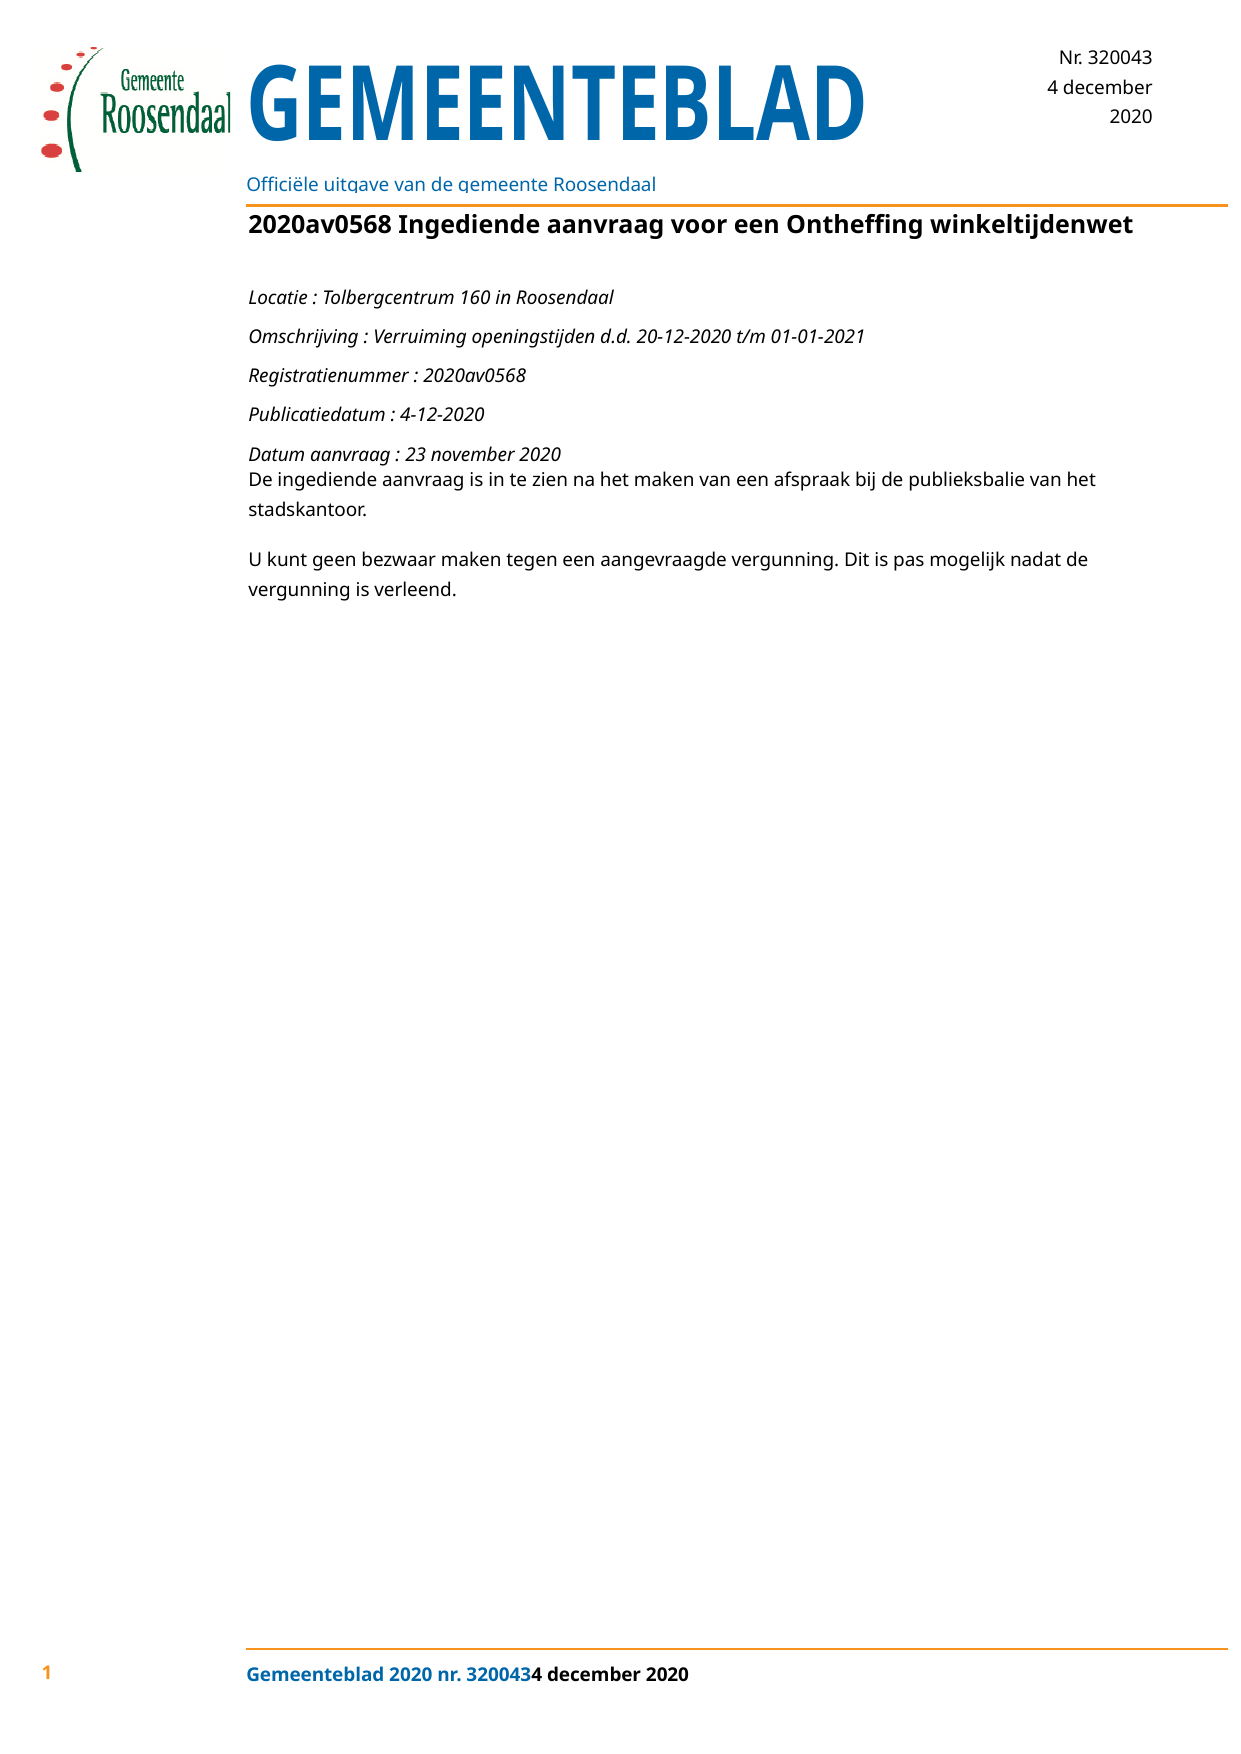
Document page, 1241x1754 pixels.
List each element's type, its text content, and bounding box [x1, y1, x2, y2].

text U kunt geen bezwaar maken tegen een aangevraagde vergunning. Dit is pas mogelijk nadat de vergunning is verleend. [248, 547, 1152, 602]
text Datum aanvraag : 23 november 2020 [248, 441, 1152, 467]
text Registratienummer : 2020av0568 [248, 362, 1152, 388]
text Publicatiedatum : 4-12-2020 [248, 402, 1152, 427]
text Locatie : Tolbergcentrum 160 in Roosendaal [248, 284, 1152, 309]
text 2020av0568 Ingediende aanvraag voor een Ontheffing winkeltijdenwet [248, 207, 1152, 241]
picture [41, 47, 231, 172]
text De ingediende aanvraag is in te zien na het maken van een afspraak bij de publieksbalie van het stadskantoor. [248, 467, 1152, 522]
text Omschrijving : Verruiming openingstijden d.d. 20-12-2020 t/m 01-01-2021 [248, 323, 1152, 349]
